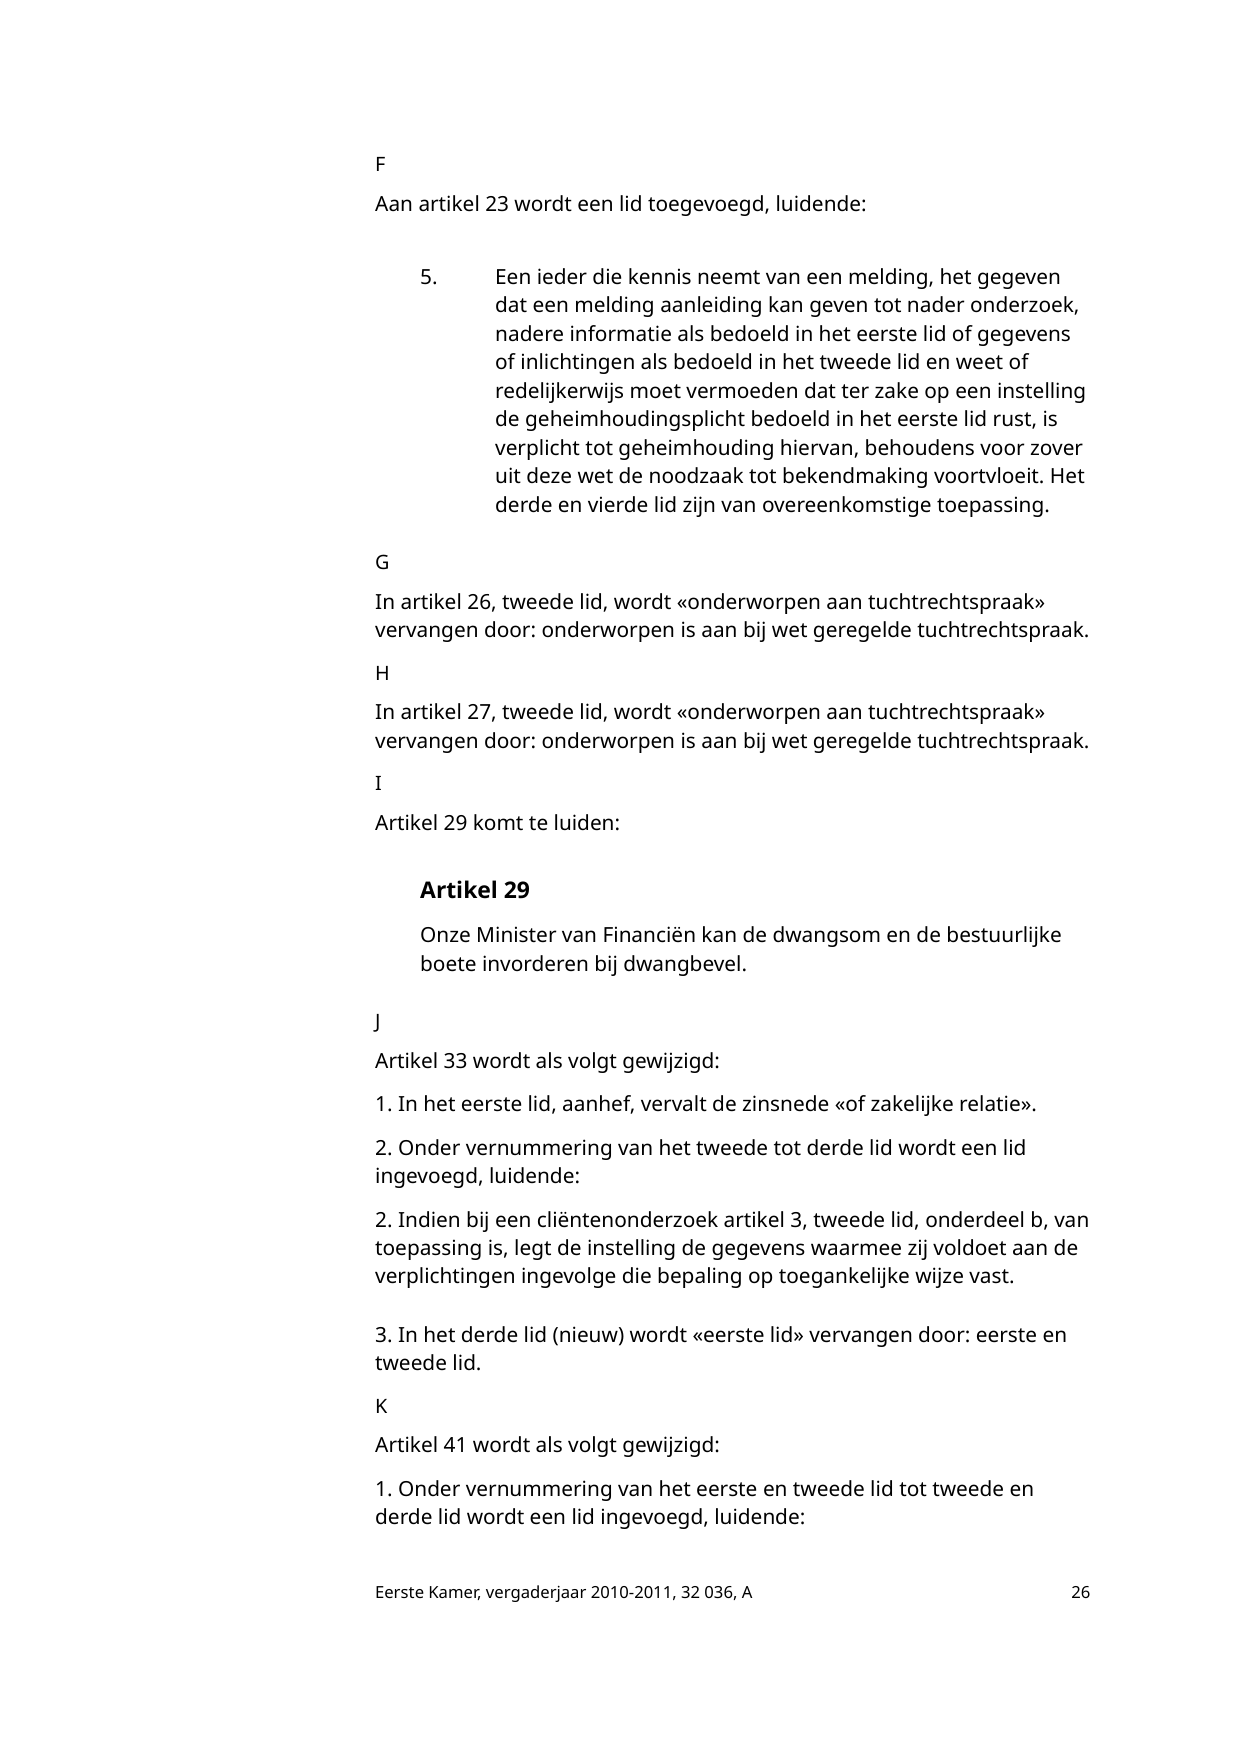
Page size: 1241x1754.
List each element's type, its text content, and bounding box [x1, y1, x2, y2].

text Artikel 29 komt te luiden: [375, 808, 1090, 837]
text H [375, 659, 1090, 686]
text I [375, 769, 1090, 796]
subtitle Artikel 29 [420, 874, 1090, 905]
text 2. Indien bij een cliëntenonderzoek artikel 3, tweede lid, onderdeel b, van toepassing is, legt de instelling de gegevens waarmee zij voldoet aan de verplichtingen ingevolge die bepaling op toegankelijke wijze vast. [375, 1205, 1090, 1290]
text F [375, 150, 1090, 177]
text Aan artikel 23 wordt een lid toegevoegd, luidende: [375, 189, 1090, 217]
text Artikel 41 wordt als volgt gewijzigd: [375, 1431, 1090, 1459]
text 1. Onder vernummering van het eerste en tweede lid tot tweede en derde lid wordt een lid ingevoegd, luidende: [375, 1474, 1090, 1531]
list Een ieder die kennis neemt van een melding, het gegeven dat een melding aanleiding kan geven tot nader onderzoek, nadere informatie als bedoeld in het eerste lid of gegevens of inlichtingen als bedoeld in het tweede lid en weet of redelijkerwijs moet vermoeden dat ter zake op een instelling de geheimhoudingsplicht bedoeld in het eerste lid rust, is verplicht tot geheimhouding hiervan, behoudens voor zover uit deze wet de noodzaak tot bekendmaking voortvloeit. Het derde en vierde lid zijn van overeenkomstige toepassing. [420, 262, 1090, 518]
text 1. In het eerste lid, aanhef, vervalt de zinsnede «of zakelijke relatie». [375, 1089, 1090, 1118]
text 2. Onder vernummering van het tweede tot derde lid wordt een lid ingevoegd, luidende: [375, 1133, 1090, 1190]
text 3. In het derde lid (nieuw) wordt «eerste lid» vervangen door: eerste en tweede lid. [375, 1320, 1090, 1377]
text Onze Minister van Financiën kan de dwangsom en de bestuurlijke boete invorderen bij dwangbevel. [420, 920, 1090, 977]
text Artikel 33 wordt als volgt gewijzigd: [375, 1046, 1090, 1074]
text K [375, 1392, 1090, 1419]
text G [375, 548, 1090, 575]
text J [375, 1007, 1090, 1034]
text In artikel 27, tweede lid, wordt «onderworpen aan tuchtrechtspraak» vervangen door: onderworpen is aan bij wet geregelde tuchtrechtspraak. [375, 697, 1090, 754]
text In artikel 26, tweede lid, wordt «onderworpen aan tuchtrechtspraak» vervangen door: onderworpen is aan bij wet geregelde tuchtrechtspraak. [375, 587, 1090, 644]
